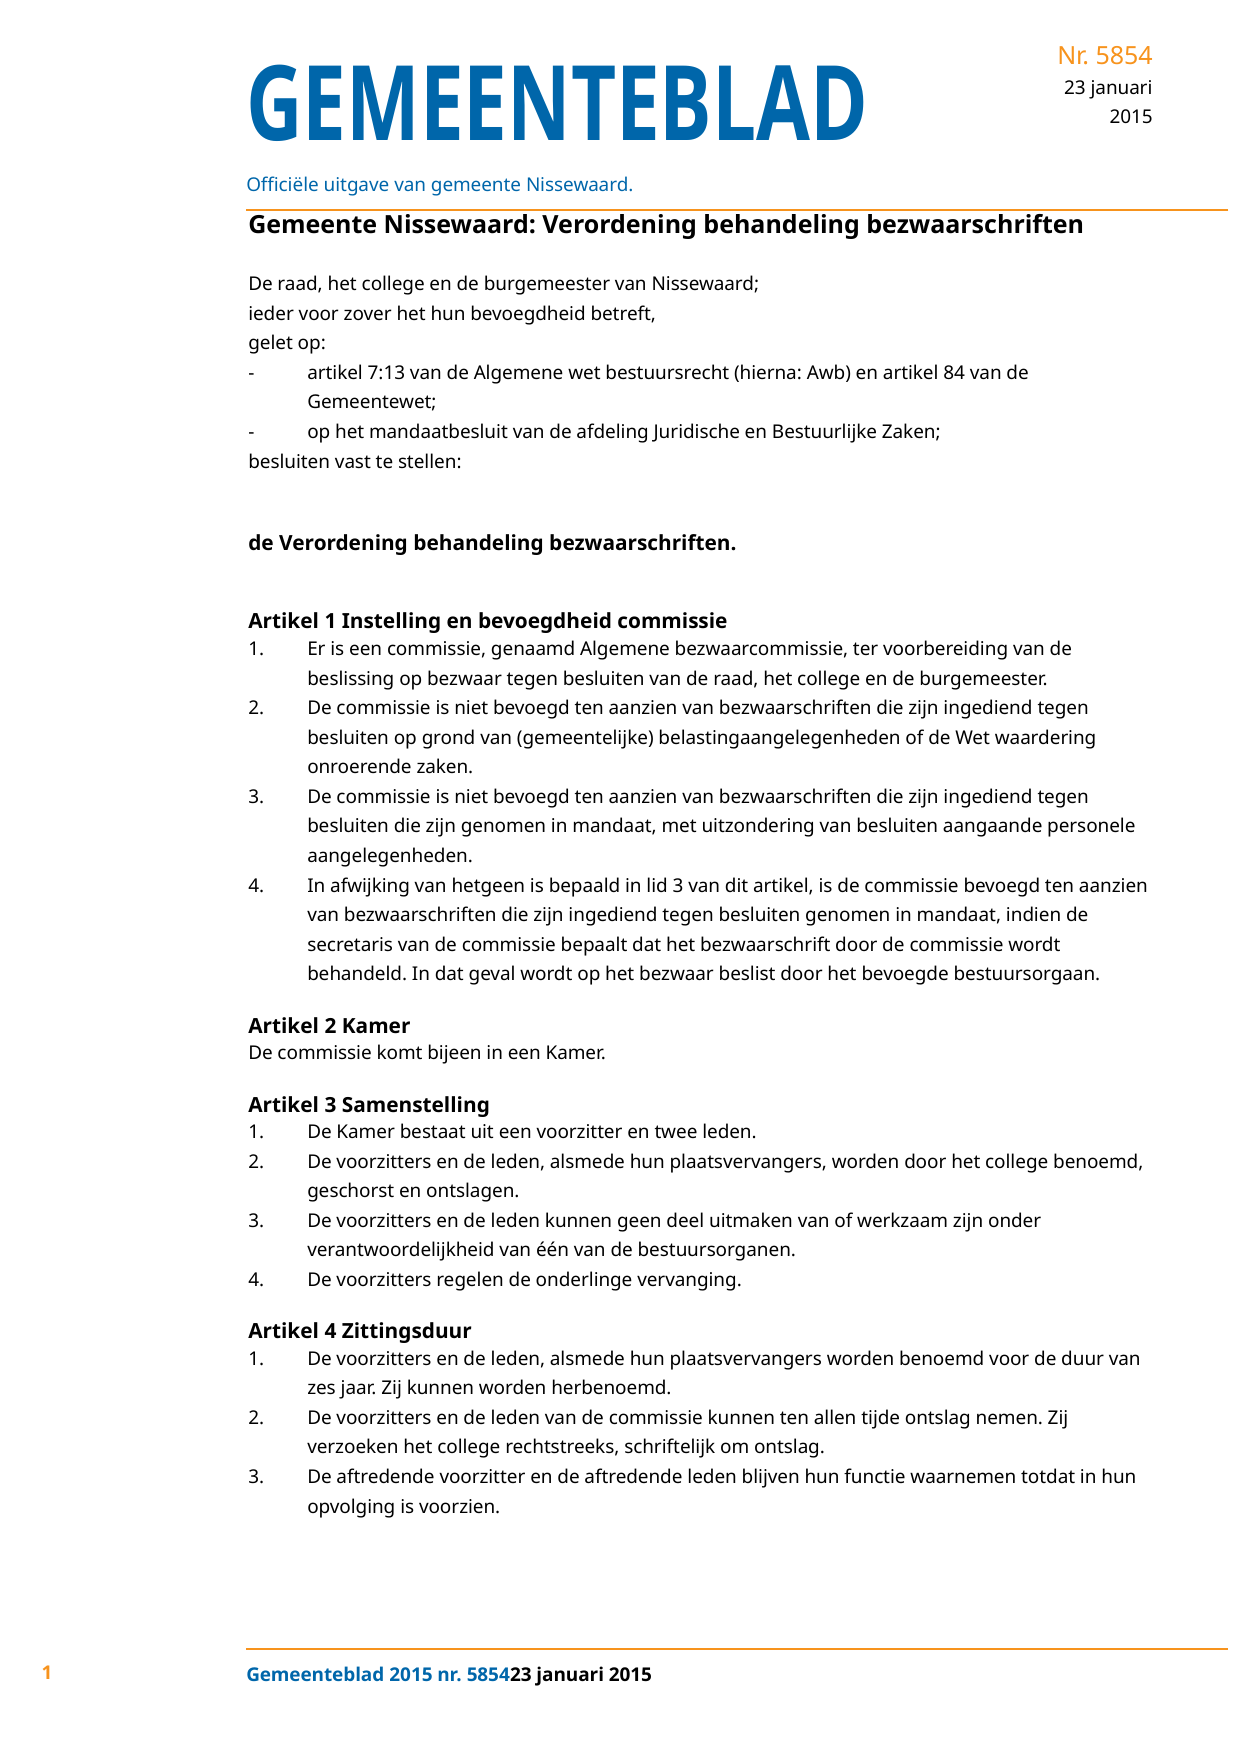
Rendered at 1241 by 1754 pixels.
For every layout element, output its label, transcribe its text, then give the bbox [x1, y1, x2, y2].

list De commissie is niet bevoegd ten aanzien van bezwaarschriften die zijn ingediend tegen besluiten op grond van (gemeentelijke) belastingaangelegenheden of de Wet waardering onroerende zaken. [248, 694, 1152, 779]
list De commissie is niet bevoegd ten aanzien van bezwaarschriften die zijn ingediend tegen besluiten die zijn genomen in mandaat, met uitzondering van besluiten aangaande personele aangelegenheden. [248, 783, 1152, 868]
list op het mandaatbesluit van de afdeling Juridische en Bestuurlijke Zaken; [248, 418, 1152, 444]
text de Verordening behandeling bezwaarschriften. [248, 528, 1152, 556]
list In afwijking van hetgeen is bepaald in lid 3 van dit artikel, is de commissie bevoegd ten aanzien van bezwaarschriften die zijn ingediend tegen besluiten genomen in mandaat, indien de secretaris van de commissie bepaalt dat het bezwaarschrift door de commissie wordt behandeld. In dat geval wordt op het bezwaar beslist door het bevoegde bestuursorgaan. [248, 872, 1152, 986]
list De voorzitters en de leden, alsmede hun plaatsvervangers, worden door het college benoemd, geschorst en ontslagen. [248, 1148, 1152, 1203]
text Artikel 4 Zittingsduur [248, 1317, 1152, 1345]
list artikel 7:13 van de Algemene wet bestuursrecht (hierna: Awb) en artikel 84 van de Gemeentewet; [248, 359, 1152, 414]
list De aftredende voorzitter en de aftredende leden blijven hun functie waarnemen totdat in hun opvolging is voorzien. [248, 1463, 1152, 1519]
list Er is een commissie, genaamd Algemene bezwaarcommissie, ter voorbereiding van de beslissing op bezwaar tegen besluiten van de raad, het college en de burgemeester. [248, 635, 1152, 690]
text De raad, het college en de burgemeester van Nissewaard; [248, 270, 1152, 296]
list De voorzitters en de leden van de commissie kunnen ten allen tijde ontslag nemen. Zij verzoeken het college rechtstreeks, schriftelijk om ontslag. [248, 1404, 1152, 1459]
list De voorzitters en de leden, alsmede hun plaatsvervangers worden benoemd voor de duur van zes jaar. Zij kunnen worden herbenoemd. [248, 1345, 1152, 1400]
text Artikel 3 Samenstelling [248, 1090, 1152, 1118]
picture [41, 47, 231, 172]
list De voorzitters regelen de onderlinge vervanging. [248, 1266, 1152, 1292]
list De Kamer bestaat uit een voorzitter en twee leden. [248, 1118, 1152, 1144]
text Artikel 1 Instelling en bevoegdheid commissie [248, 607, 1152, 635]
text besluiten vast te stellen: [248, 448, 1152, 473]
text gelet op: [248, 329, 1152, 355]
list De voorzitters en de leden kunnen geen deel uitmaken van of werkzaam zijn onder verantwoordelijkheid van één van de bestuursorganen. [248, 1207, 1152, 1262]
text ieder voor zover het hun bevoegdheid betreft, [248, 300, 1152, 326]
text Gemeente Nissewaard: Verordening behandeling bezwaarschriften [248, 211, 1152, 241]
text De commissie komt bijeen in een Kamer. [248, 1039, 1152, 1065]
text Artikel 2 Kamer [248, 1011, 1152, 1039]
